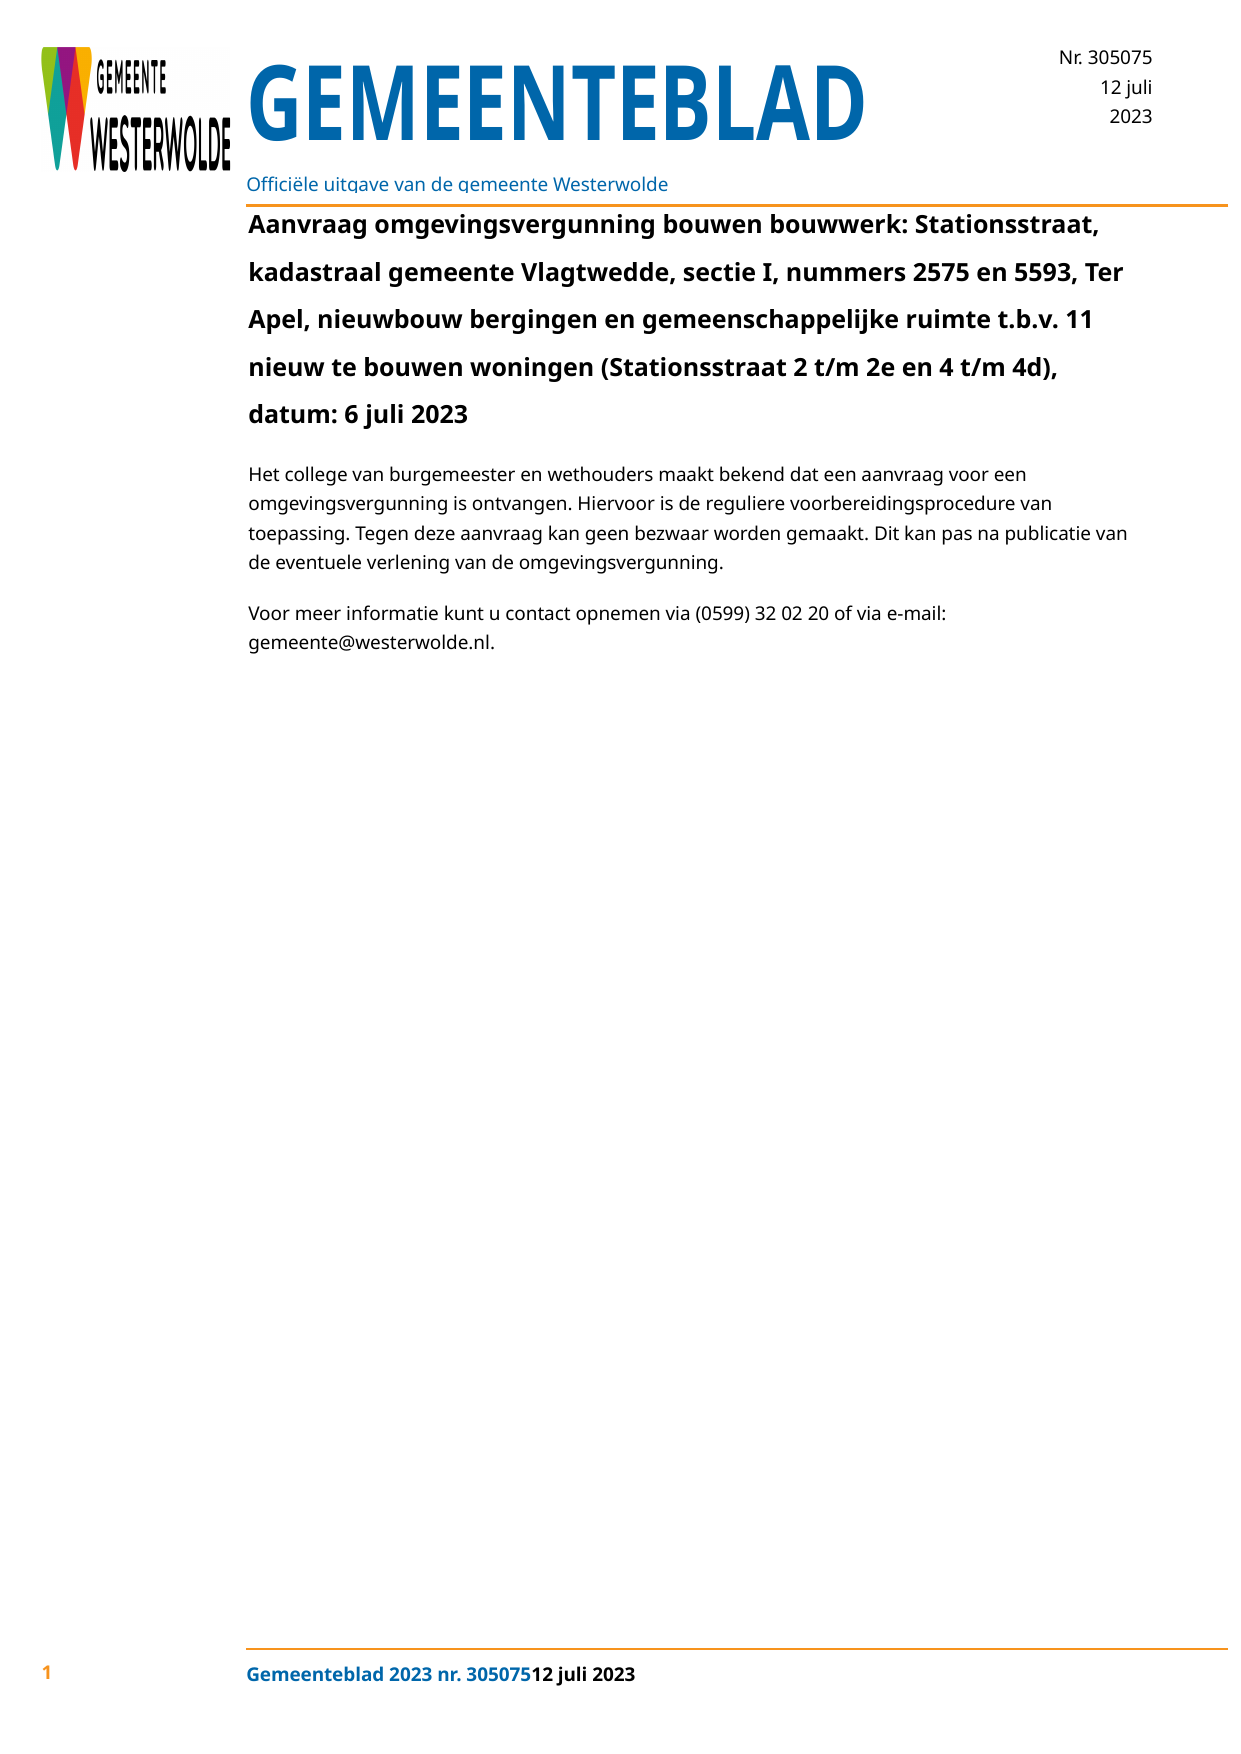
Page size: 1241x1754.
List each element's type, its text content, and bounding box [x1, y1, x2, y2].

picture [41, 47, 231, 172]
text Het college van burgemeester en wethouders maakt bekend dat een aanvraag voor een omgevingsvergunning is ontvangen. Hiervoor is de reguliere voorbereidingsprocedure van toepassing. Tegen deze aanvraag kan geen bezwaar worden gemaakt. Dit kan pas na publicatie van de eventuele verlening van de omgevingsvergunning. [248, 461, 1152, 575]
text Voor meer informatie kunt u contact opnemen via (0599) 32 02 20 of via e-mail: gemeente@westerwolde.nl. [248, 600, 1152, 655]
text Aanvraag omgevingsvergunning bouwen bouwwerk: Stationsstraat, kadastraal gemeente Vlagtwedde, sectie I, nummers 2575 en 5593, Ter Apel, nieuwbouw bergingen en gemeenschappelijke ruimte t.b.v. 11 nieuw te bouwen woningen (Stationsstraat 2 t/m 2e en 4 t/m 4d), datum: 6 juli 2023 [248, 207, 1152, 431]
